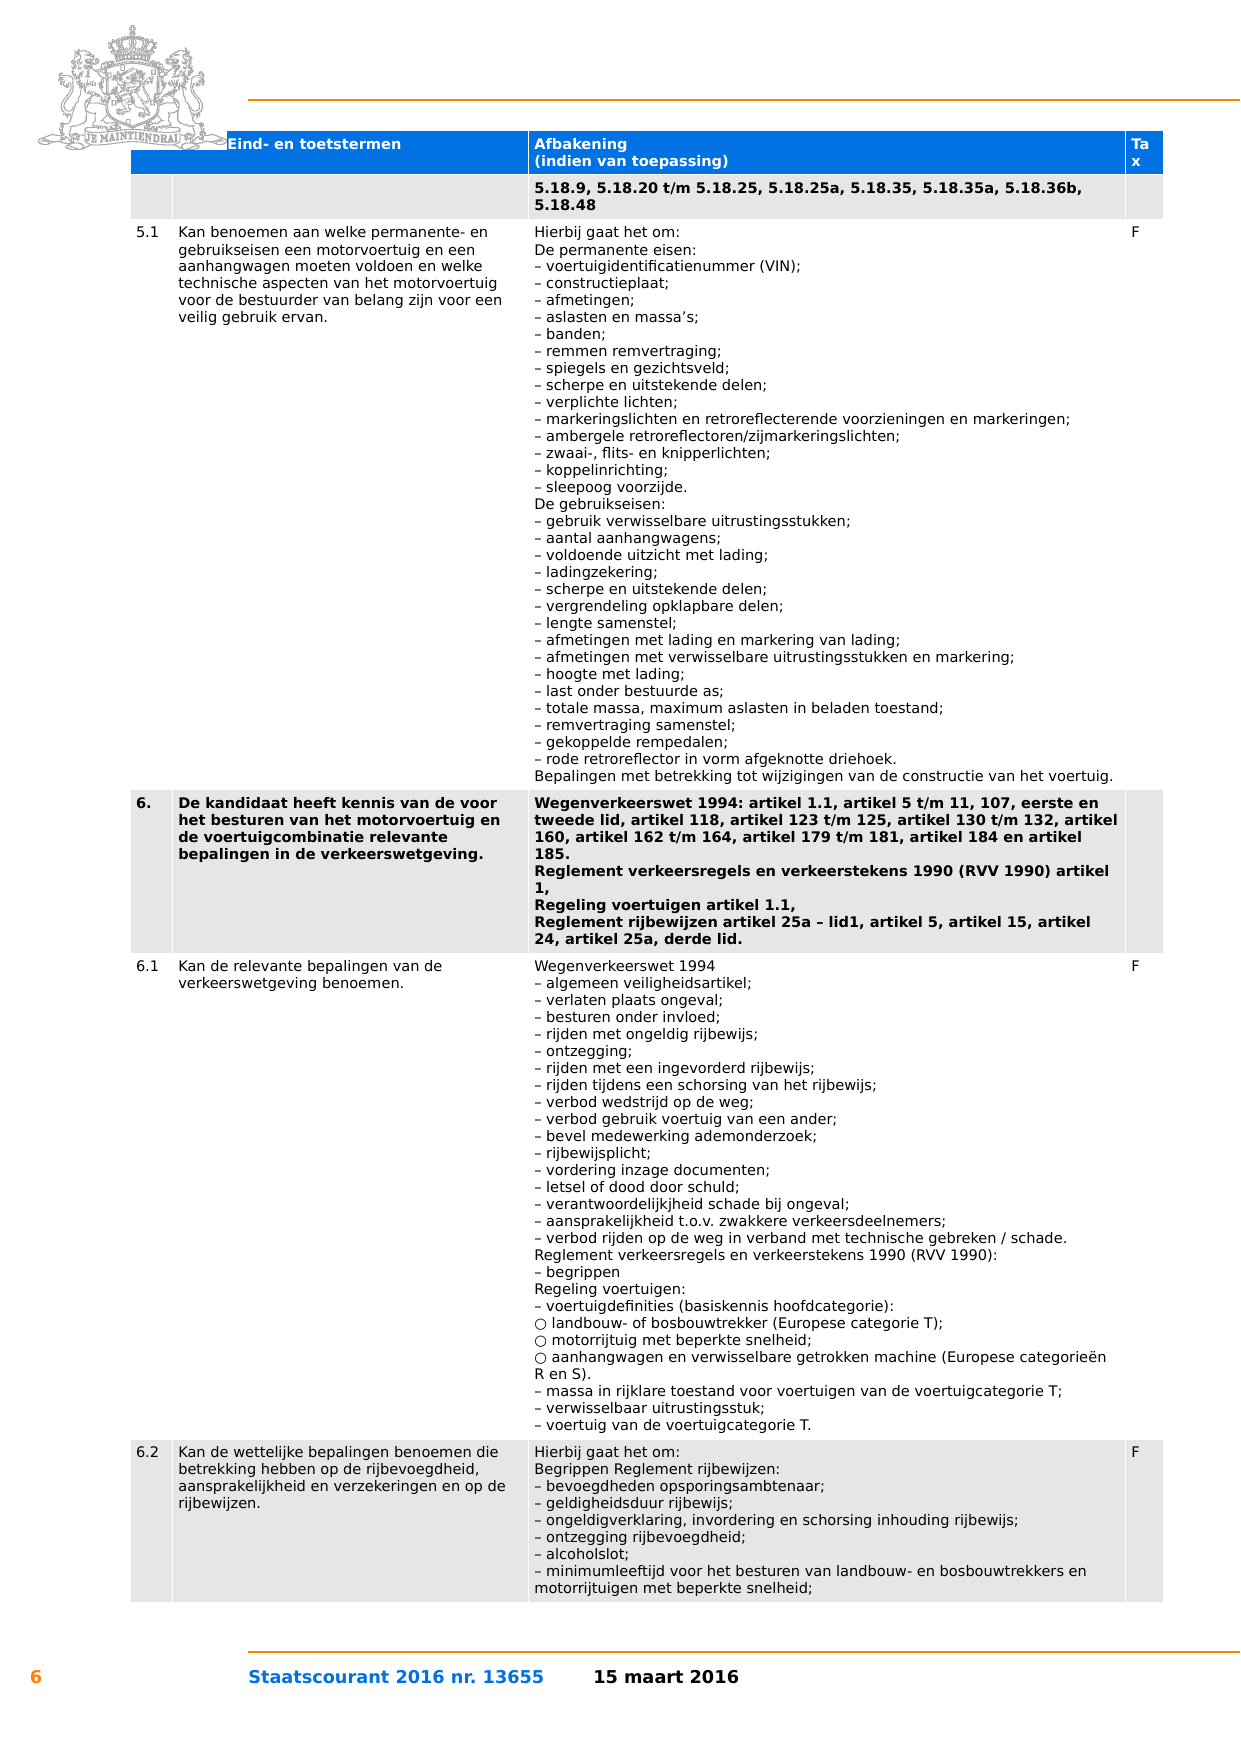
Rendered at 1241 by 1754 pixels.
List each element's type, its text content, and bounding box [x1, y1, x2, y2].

table_cell 6. [131, 790, 172, 953]
table_header Afbakening (indien van toepassing) [529, 131, 1125, 174]
table_header Tax [1126, 131, 1163, 174]
table_header Eind- en toetstermen [131, 131, 528, 174]
picture [38, 25, 227, 150]
table_cell F [1126, 954, 1163, 1438]
table_cell [131, 175, 172, 219]
table_cell Hierbij gaat het om: Begrippen Reglement rijbewijzen: – bevoegdheden opsporingsambtenaar; – geldigheidsduur rijbewijs; – ongeldigverklaring, invordering en schorsing inhouding rijbewijs; – ontzegging rijbevoegdheid; – alcoholslot; – minimumleeftijd voor het besturen van landbouw- en bosbouwtrekkers en motorrijtuigen met beperkte snelheid; [529, 1440, 1125, 1602]
table_cell [1126, 790, 1163, 953]
table_cell Kan benoemen aan welke permanente- en gebruikseisen een motorvoertuig en een aanhangwagen moeten voldoen en welke technische aspecten van het motorvoertuig voor de bestuurder van belang zijn voor een veilig gebruik ervan. [173, 220, 528, 789]
table_cell Wegenverkeerswet 1994 – algemeen veiligheidsartikel; – verlaten plaats ongeval; – besturen onder invloed; – rijden met ongeldig rijbewijs; – ontzegging; – rijden met een ingevorderd rijbewijs; – rijden tijdens een schorsing van het rijbewijs; – verbod wedstrijd op de weg; – verbod gebruik voertuig van een ander; – bevel medewerking ademonderzoek; – rijbewijsplicht; – vordering inzage documenten; – letsel of dood door schuld; – verantwoordelijkjheid schade bij ongeval; – aansprakelijkheid t.o.v. zwakkere verkeersdeelnemers; – verbod rijden op de weg in verband met technische gebreken / schade. Reglement verkeersregels en verkeerstekens 1990 (RVV 1990): – begrippen Regeling voertuigen: – voertuigdefinities (basiskennis hoofdcategorie): ○ landbouw- of bosbouwtrekker (Europese categorie T); ○ motorrijtuig met beperkte snelheid; ○ aanhangwagen en verwisselbare getrokken machine (Europese categorieën R en S). – massa in rijklare toestand voor voertuigen van de voertuigcategorie T; – verwisselbaar uitrustingsstuk; – voertuig van de voertuigcategorie T. [529, 954, 1125, 1438]
table_cell Wegenverkeerswet 1994: artikel 1.1, artikel 5 t/m 11, 107, eerste en tweede lid, artikel 118, artikel 123 t/m 125, artikel 130 t/m 132, artikel 160, artikel 162 t/m 164, artikel 179 t/m 181, artikel 184 en artikel 185. Reglement verkeersregels en verkeerstekens 1990 (RVV 1990) artikel 1, Regeling voertuigen artikel 1.1, Reglement rijbewijzen artikel 25a – lid1, artikel 5, artikel 15, artikel 24, artikel 25a, derde lid. [529, 790, 1125, 953]
table_cell [173, 175, 528, 219]
table_cell Kan de wettelijke bepalingen benoemen die betrekking hebben op de rijbevoegdheid, aansprakelijkheid en verzekeringen en op de rijbewijzen. [173, 1440, 528, 1602]
table_cell [1126, 175, 1163, 219]
table_cell Hierbij gaat het om: De permanente eisen: – voertuigidentificatienummer (VIN); – constructieplaat; – afmetingen; – aslasten en massa’s; – banden; – remmen remvertraging; – spiegels en gezichtsveld; – scherpe en uitstekende delen; – verplichte lichten; – markeringslichten en retroreflecterende voorzieningen en markeringen; – ambergele retroreflectoren/zijmarkeringslichten; – zwaai-, flits- en knipperlichten; – koppelinrichting; – sleepoog voorzijde. De gebruikseisen: – gebruik verwisselbare uitrustingsstukken; – aantal aanhangwagens; – voldoende uitzicht met lading; – ladingzekering; – scherpe en uitstekende delen; – vergrendeling opklapbare delen; – lengte samenstel; – afmetingen met lading en markering van lading; – afmetingen met verwisselbare uitrustingsstukken en markering; – hoogte met lading; – last onder bestuurde as; – totale massa, maximum aslasten in beladen toestand; – remvertraging samenstel; – gekoppelde rempedalen; – rode retroreflector in vorm afgeknotte driehoek. Bepalingen met betrekking tot wijzigingen van de constructie van het voertuig. [529, 220, 1125, 789]
table_cell 6.2 [131, 1440, 172, 1602]
table_cell 5.18.9, 5.18.20 t/m 5.18.25, 5.18.25a, 5.18.35, 5.18.35a, 5.18.36b, 5.18.48 [529, 175, 1125, 219]
table_cell 6.1 [131, 954, 172, 1438]
table_cell F [1126, 220, 1163, 789]
table_cell Kan de relevante bepalingen van de verkeerswetgeving benoemen. [173, 954, 528, 1438]
table_cell 5.1 [131, 220, 172, 789]
table_cell F [1126, 1440, 1163, 1602]
table_cell De kandidaat heeft kennis van de voor het besturen van het motorvoertuig en de voertuigcombinatie relevante bepalingen in de verkeerswetgeving. [173, 790, 528, 953]
